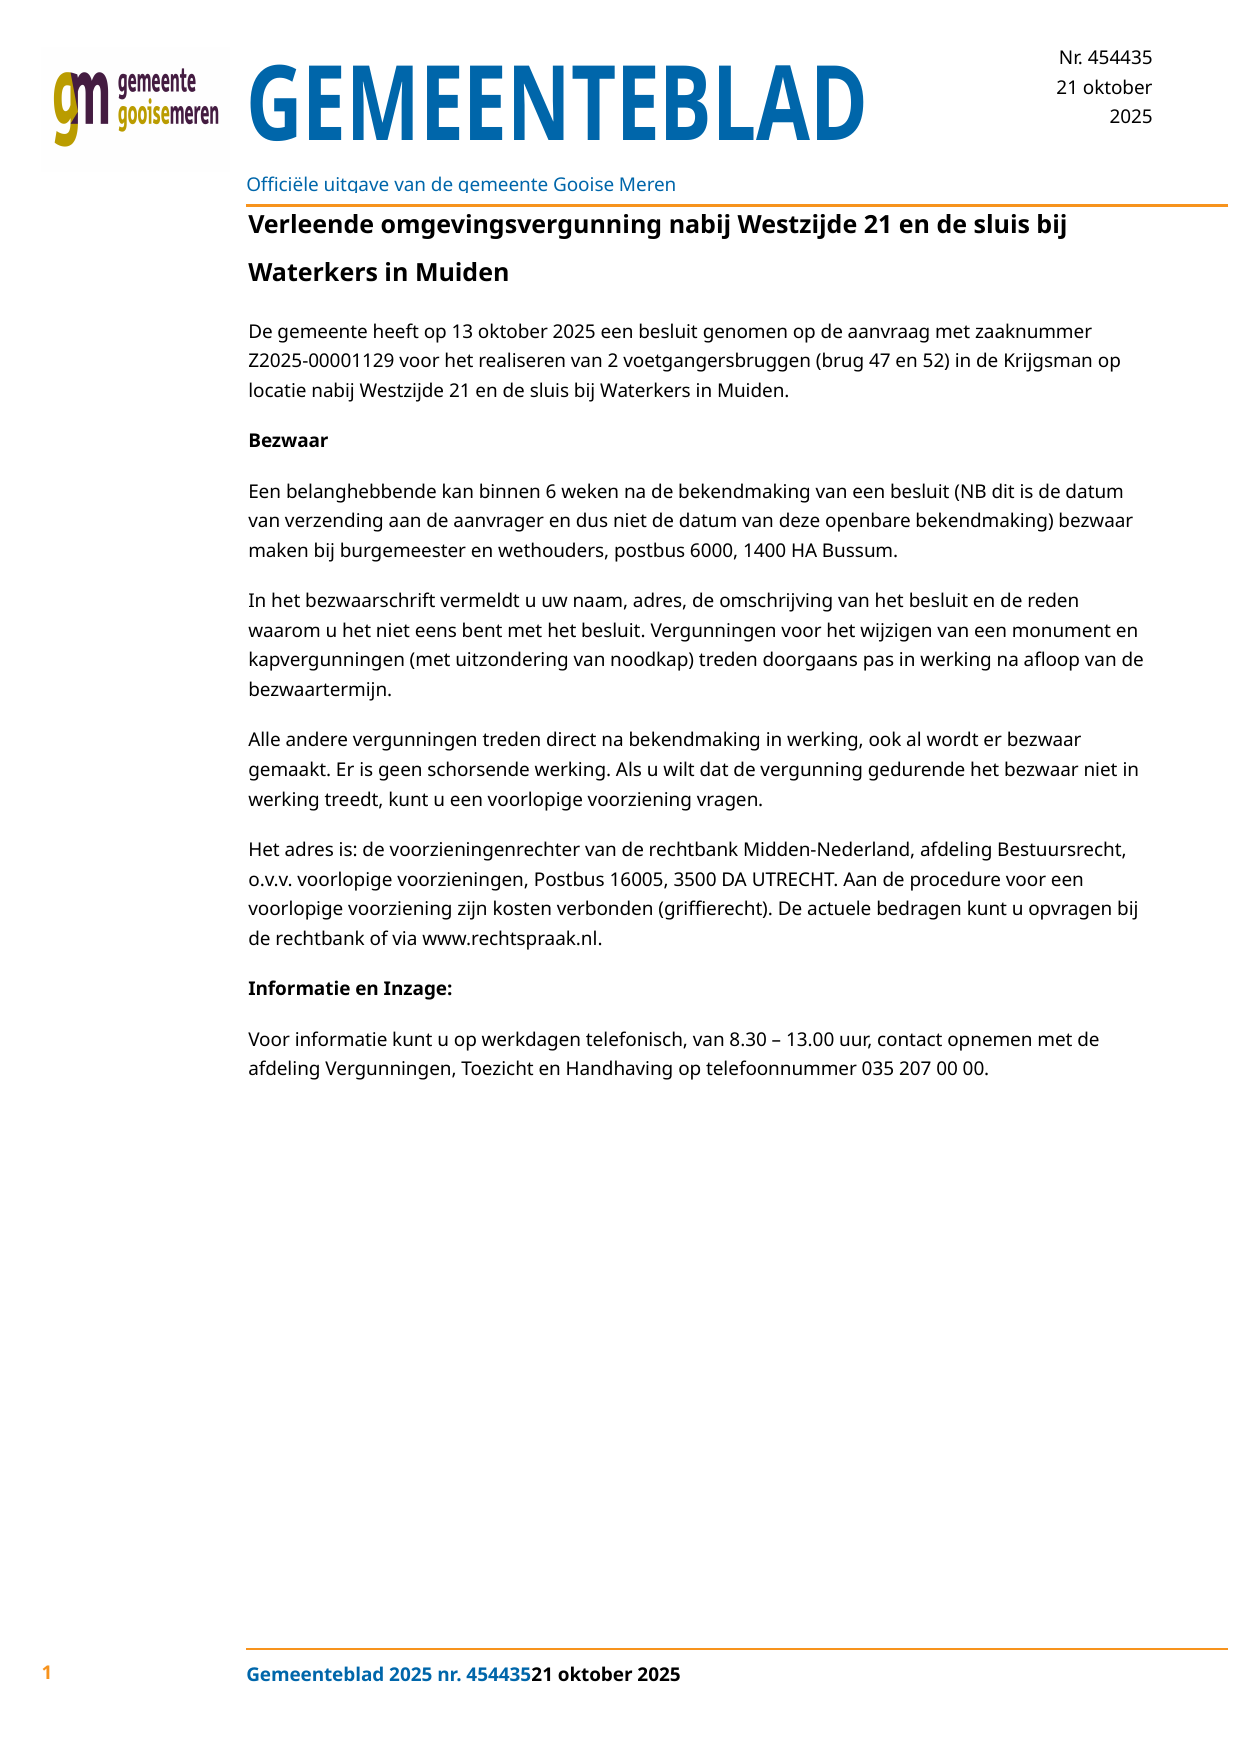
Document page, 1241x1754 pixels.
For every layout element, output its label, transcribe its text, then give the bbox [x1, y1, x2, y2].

text In het bezwaarschrift vermeldt u uw naam, adres, de omschrijving van het besluit en de reden waarom u het niet eens bent met het besluit. Vergunningen voor het wijzigen van een monument en kapvergunningen (met uitzondering van noodkap) treden doorgaans pas in werking na afloop van de bezwaartermijn. [248, 587, 1152, 702]
text Het adres is: de voorzieningenrechter van de rechtbank Midden-Nederland, afdeling Bestuursrecht, o.v.v. voorlopige voorzieningen, Postbus 16005, 3500 DA UTRECHT. Aan de procedure voor een voorlopige voorziening zijn kosten verbonden (griffierecht). De actuele bedragen kunt u opvragen bij de rechtbank of via www.rechtspraak.nl. [248, 836, 1152, 951]
text Bezwaar [248, 427, 1152, 453]
picture [41, 47, 231, 172]
text Alle andere vergunningen treden direct na bekendmaking in werking, ook al wordt er bezwaar gemaakt. Er is geen schorsende werking. Als u wilt dat de vergunning gedurende het bezwaar niet in werking treedt, kunt u een voorlopige voorziening vragen. [248, 727, 1152, 812]
text Verleende omgevingsvergunning nabij Westzijde 21 en de sluis bij Waterkers in Muiden [248, 207, 1152, 288]
text Informatie en Inzage: [248, 975, 1152, 1001]
text Voor informatie kunt u op werkdagen telefonisch, van 8.30 – 13.00 uur, contact opnemen met de afdeling Vergunningen, Toezicht en Handhaving op telefoonnummer 035 207 00 00. [248, 1026, 1152, 1081]
text Een belanghebbende kan binnen 6 weken na de bekendmaking van een besluit (NB dit is de datum van verzending aan de aanvrager en dus niet de datum van deze openbare bekendmaking) bezwaar maken bij burgemeester en wethouders, postbus 6000, 1400 HA Bussum. [248, 478, 1152, 563]
text De gemeente heeft op 13 oktober 2025 een besluit genomen op de aanvraag met zaaknummer Z2025-00001129 voor het realiseren van 2 voetgangersbruggen (brug 47 en 52) in de Krijgsman op locatie nabij Westzijde 21 en de sluis bij Waterkers in Muiden. [248, 318, 1152, 403]
